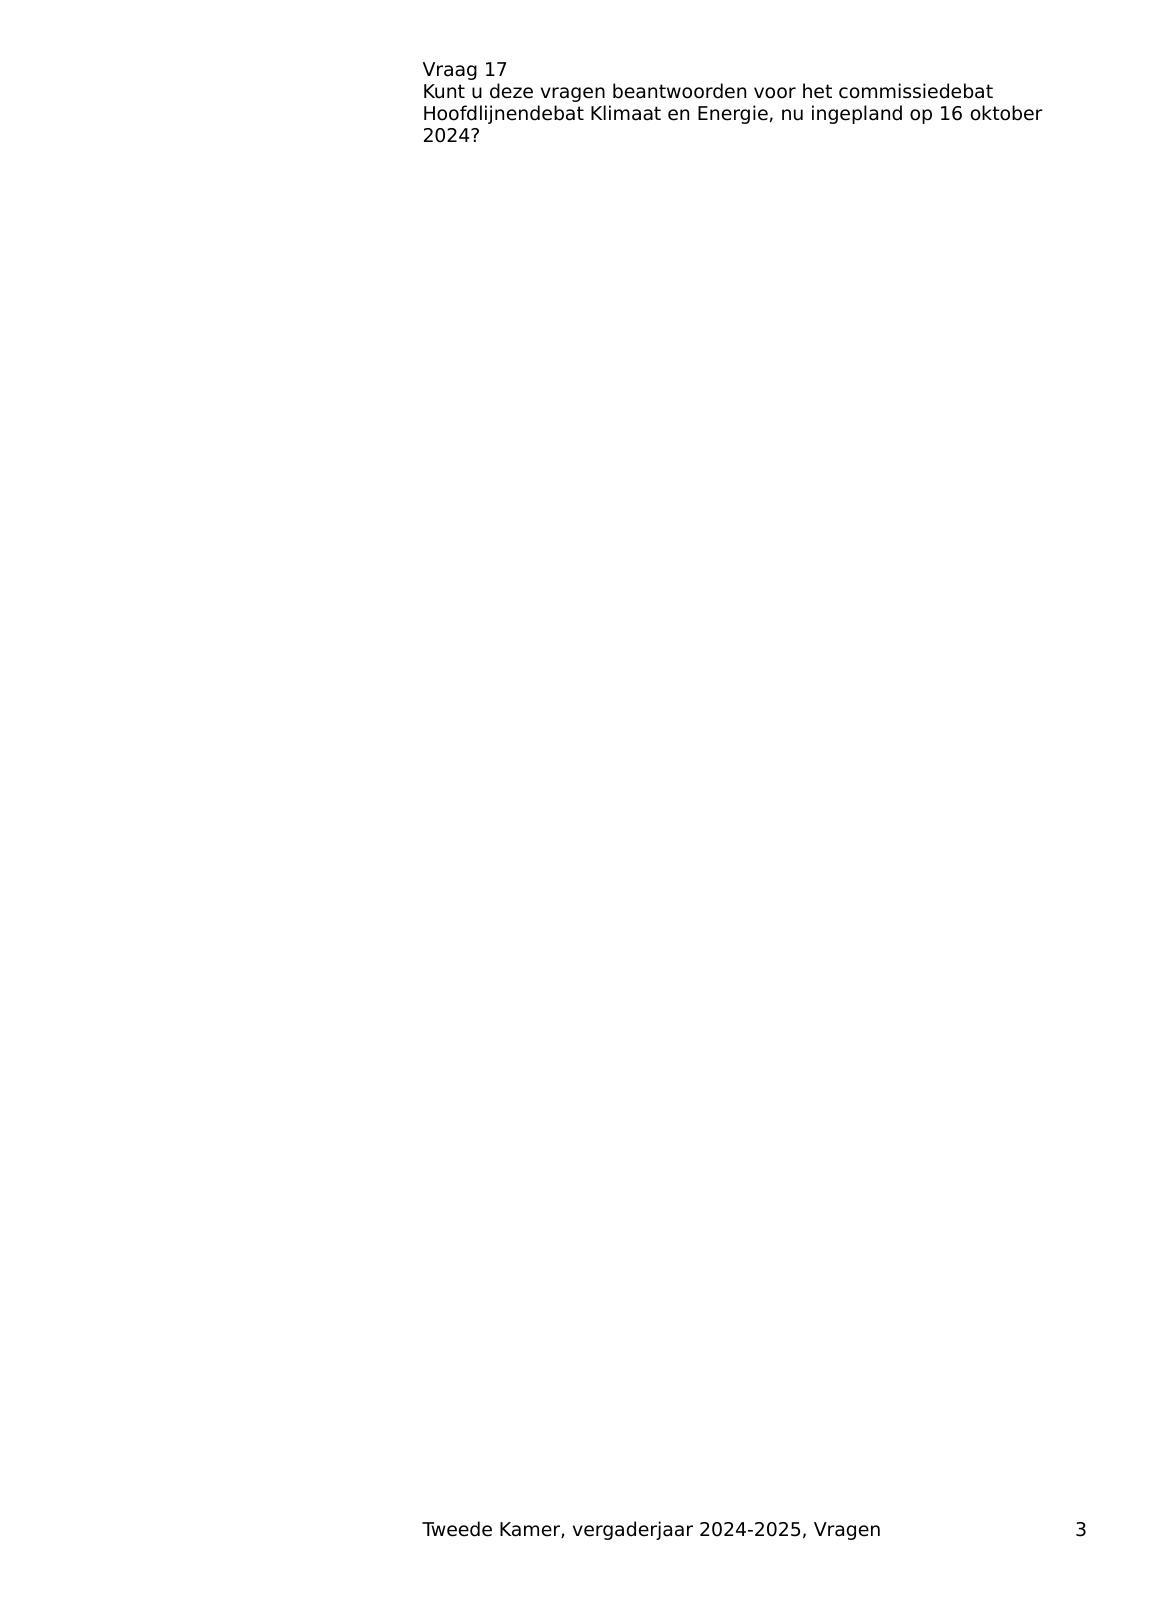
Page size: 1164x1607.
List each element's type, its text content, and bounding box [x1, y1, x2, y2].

text Vraag 17 [422, 59, 1087, 81]
text Kunt u deze vragen beantwoorden voor het commissiedebat Hoofdlijnendebat Klimaat en Energie, nu ingepland op 16 oktober 2024? [422, 81, 1087, 147]
